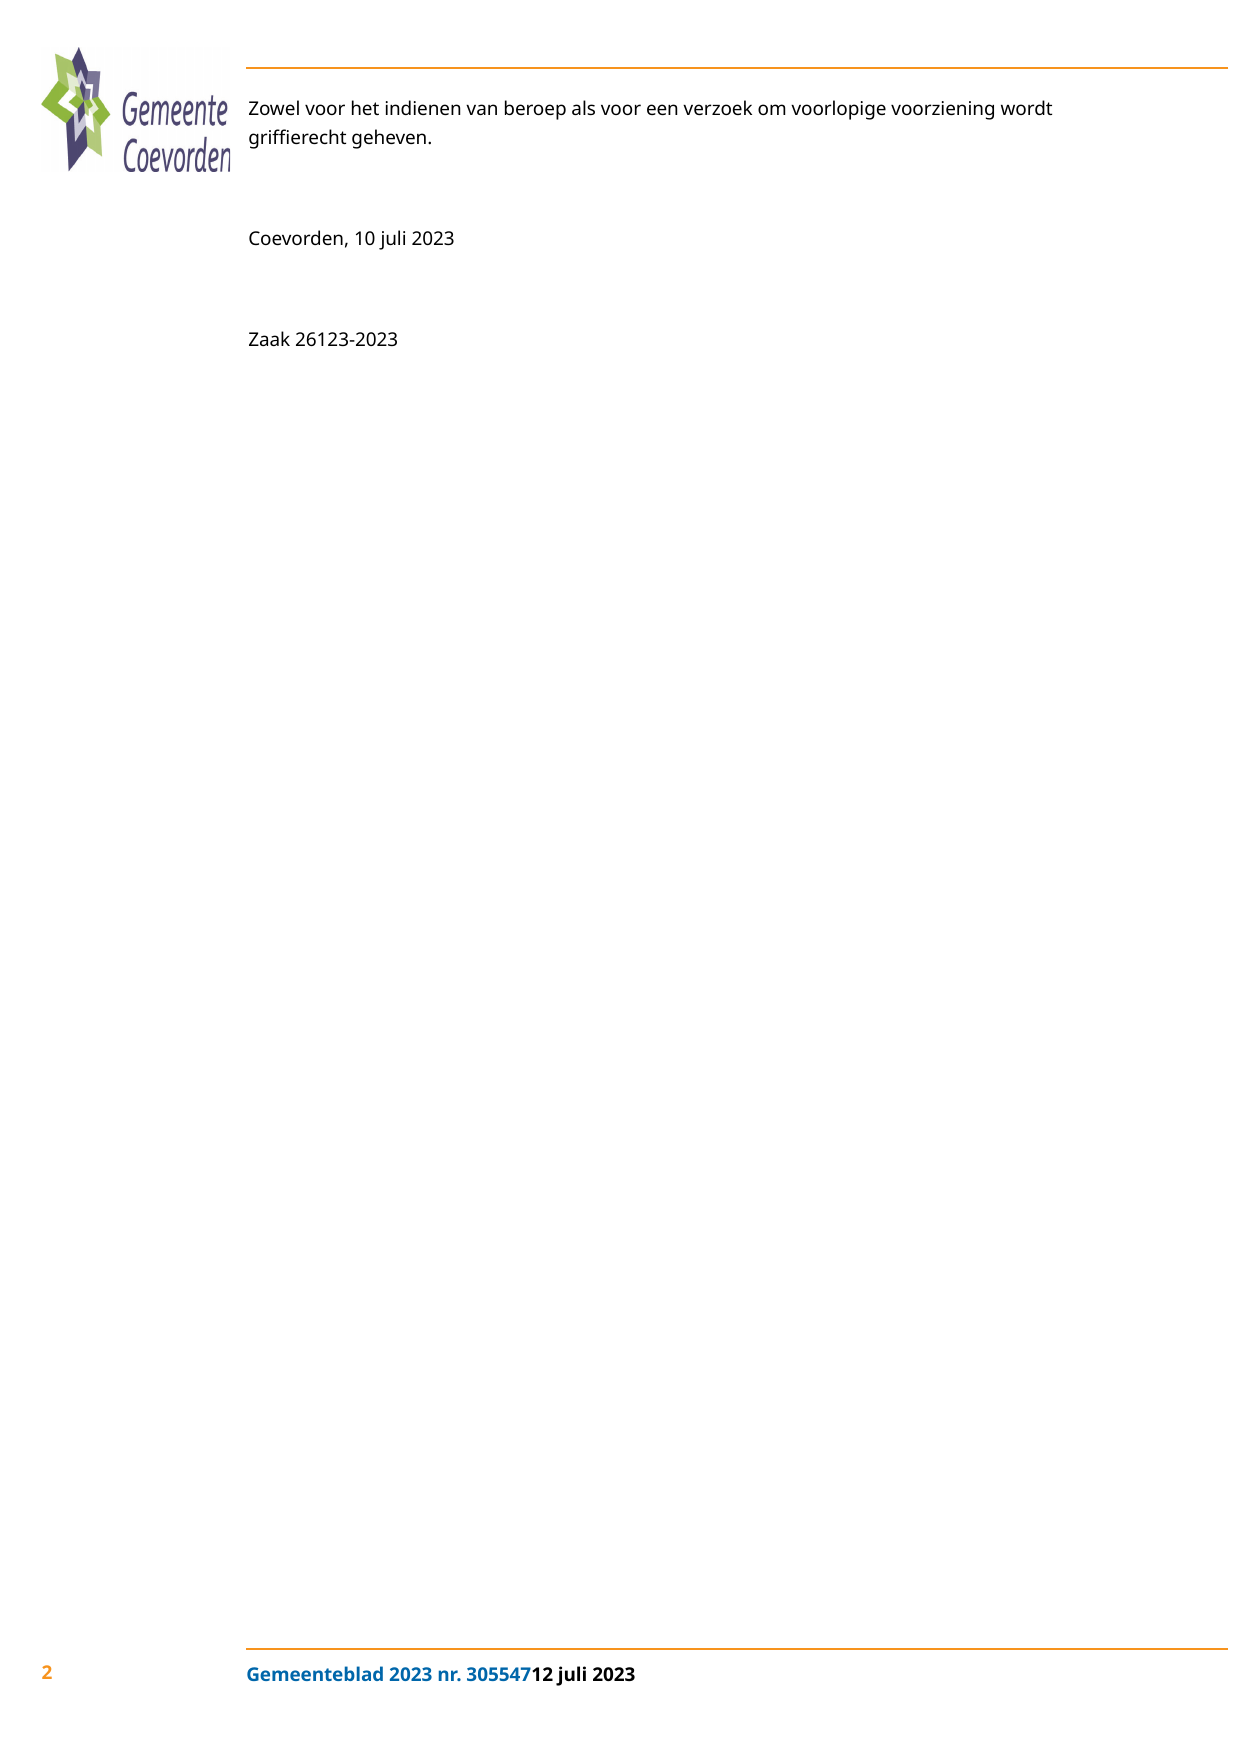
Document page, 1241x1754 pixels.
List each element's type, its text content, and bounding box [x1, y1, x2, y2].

text Zaak 26123-2023 [248, 326, 1152, 352]
text Zowel voor het indienen van beroep als voor een verzoek om voorlopige voorziening wordt griffierecht geheven. [248, 95, 1152, 150]
text Coevorden, 10 juli 2023 [248, 225, 1152, 251]
picture [41, 47, 231, 172]
